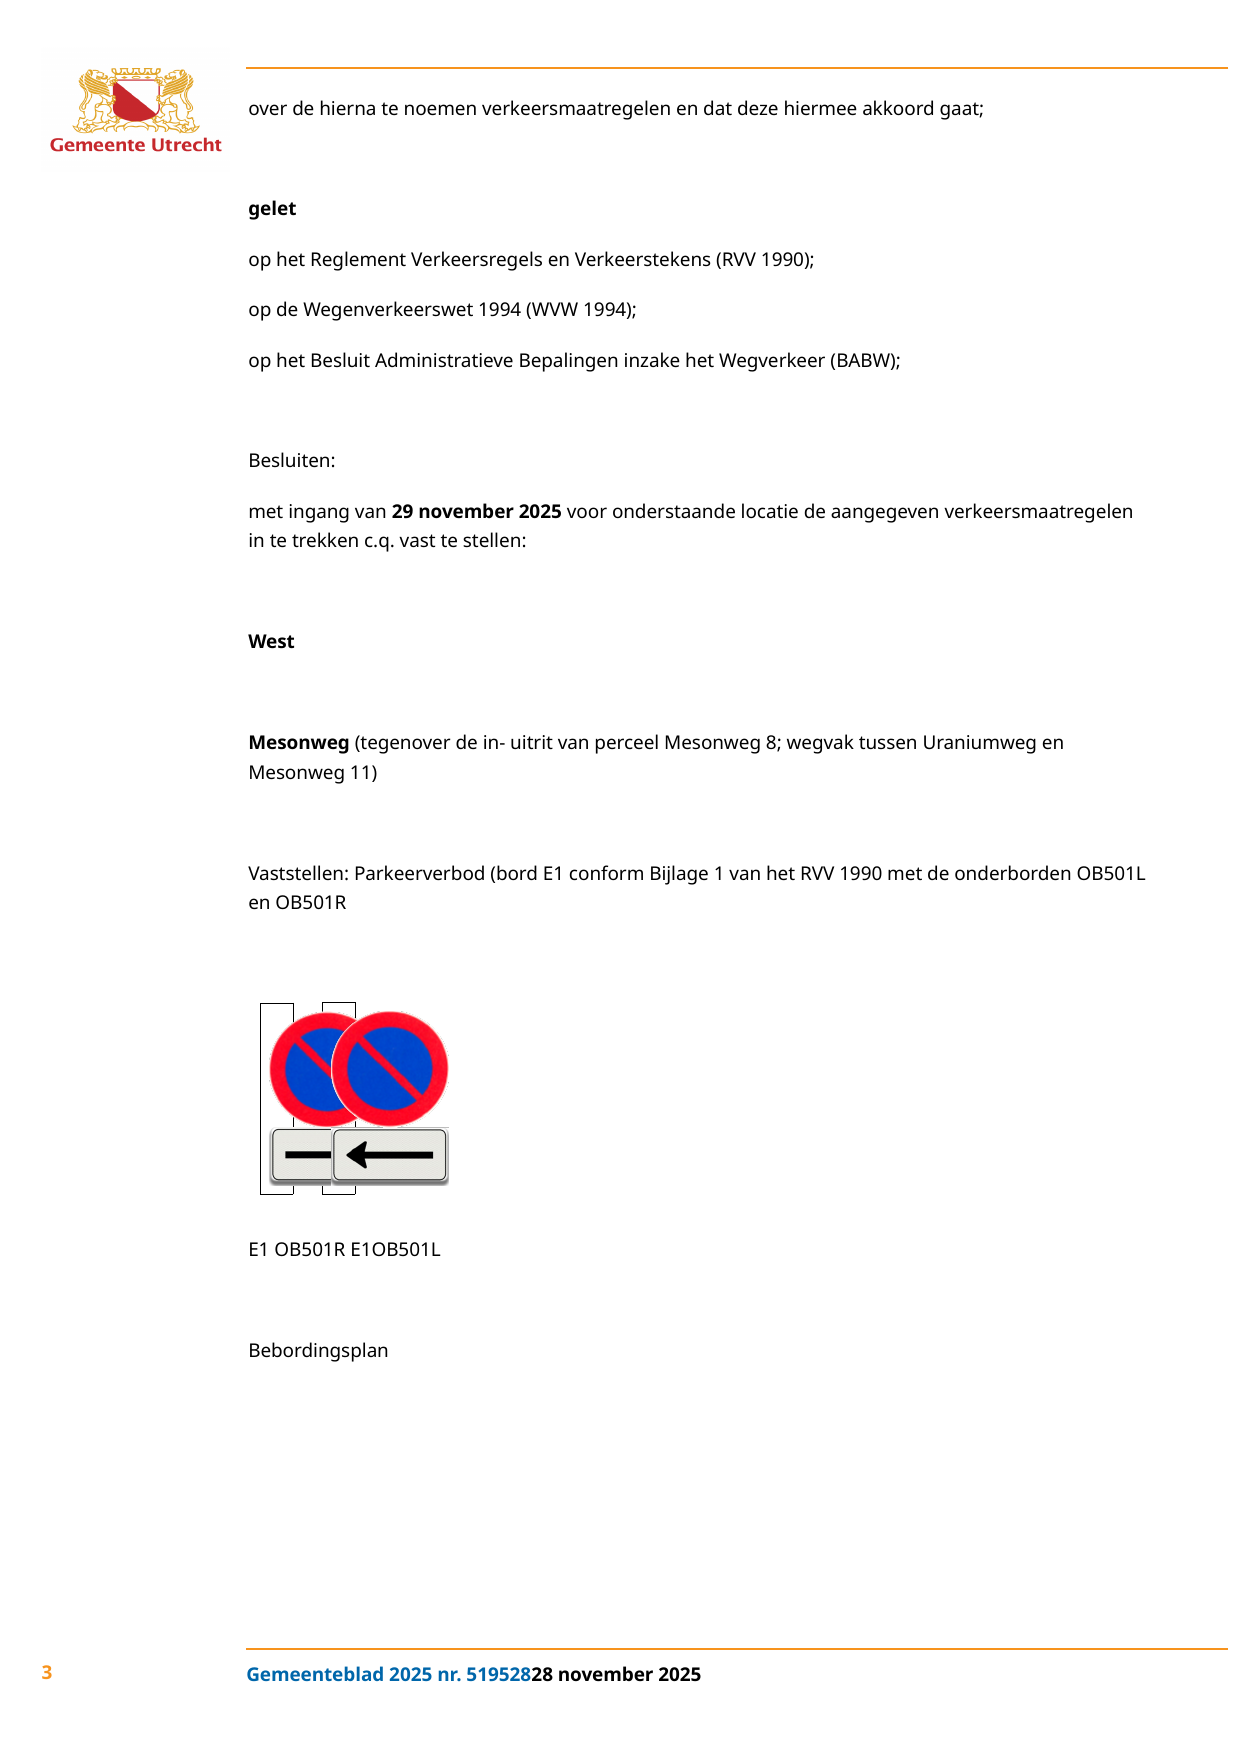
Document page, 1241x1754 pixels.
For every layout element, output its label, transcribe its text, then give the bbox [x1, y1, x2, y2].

text op de Wegenverkeerswet 1994 (WVW 1994); [248, 296, 1152, 322]
text op het Besluit Administratieve Bepalingen inzake het Wegverkeer (BABW); [248, 347, 1152, 373]
text op het Reglement Verkeersregels en Verkeerstekens (RVV 1990); [248, 246, 1152, 272]
picture [41, 47, 231, 172]
text Bebordingsplan [248, 1337, 1152, 1363]
picture [268, 1011, 449, 1186]
text E1 OB501R E1OB501L [248, 1236, 1152, 1262]
text met ingang van 29 november 2025 voor onderstaande locatie de aangegeven verkeersmaatregelen in te trekken c.q. vast te stellen: [248, 498, 1152, 553]
text Besluiten: [248, 448, 1152, 473]
text Vaststellen: Parkeerverbod (bord E1 conform Bijlage 1 van het RVV 1990 met de onderborden OB501L en OB501R [248, 860, 1152, 915]
text West [248, 628, 1152, 654]
text Mesonweg (tegenover de in- uitrit van perceel Mesonweg 8; wegvak tussen Uraniumweg en Mesonweg 11) [248, 729, 1152, 785]
text gelet [248, 196, 1152, 221]
text over de hierna te noemen verkeersmaatregelen en dat deze hiermee akkoord gaat; [248, 95, 1152, 121]
